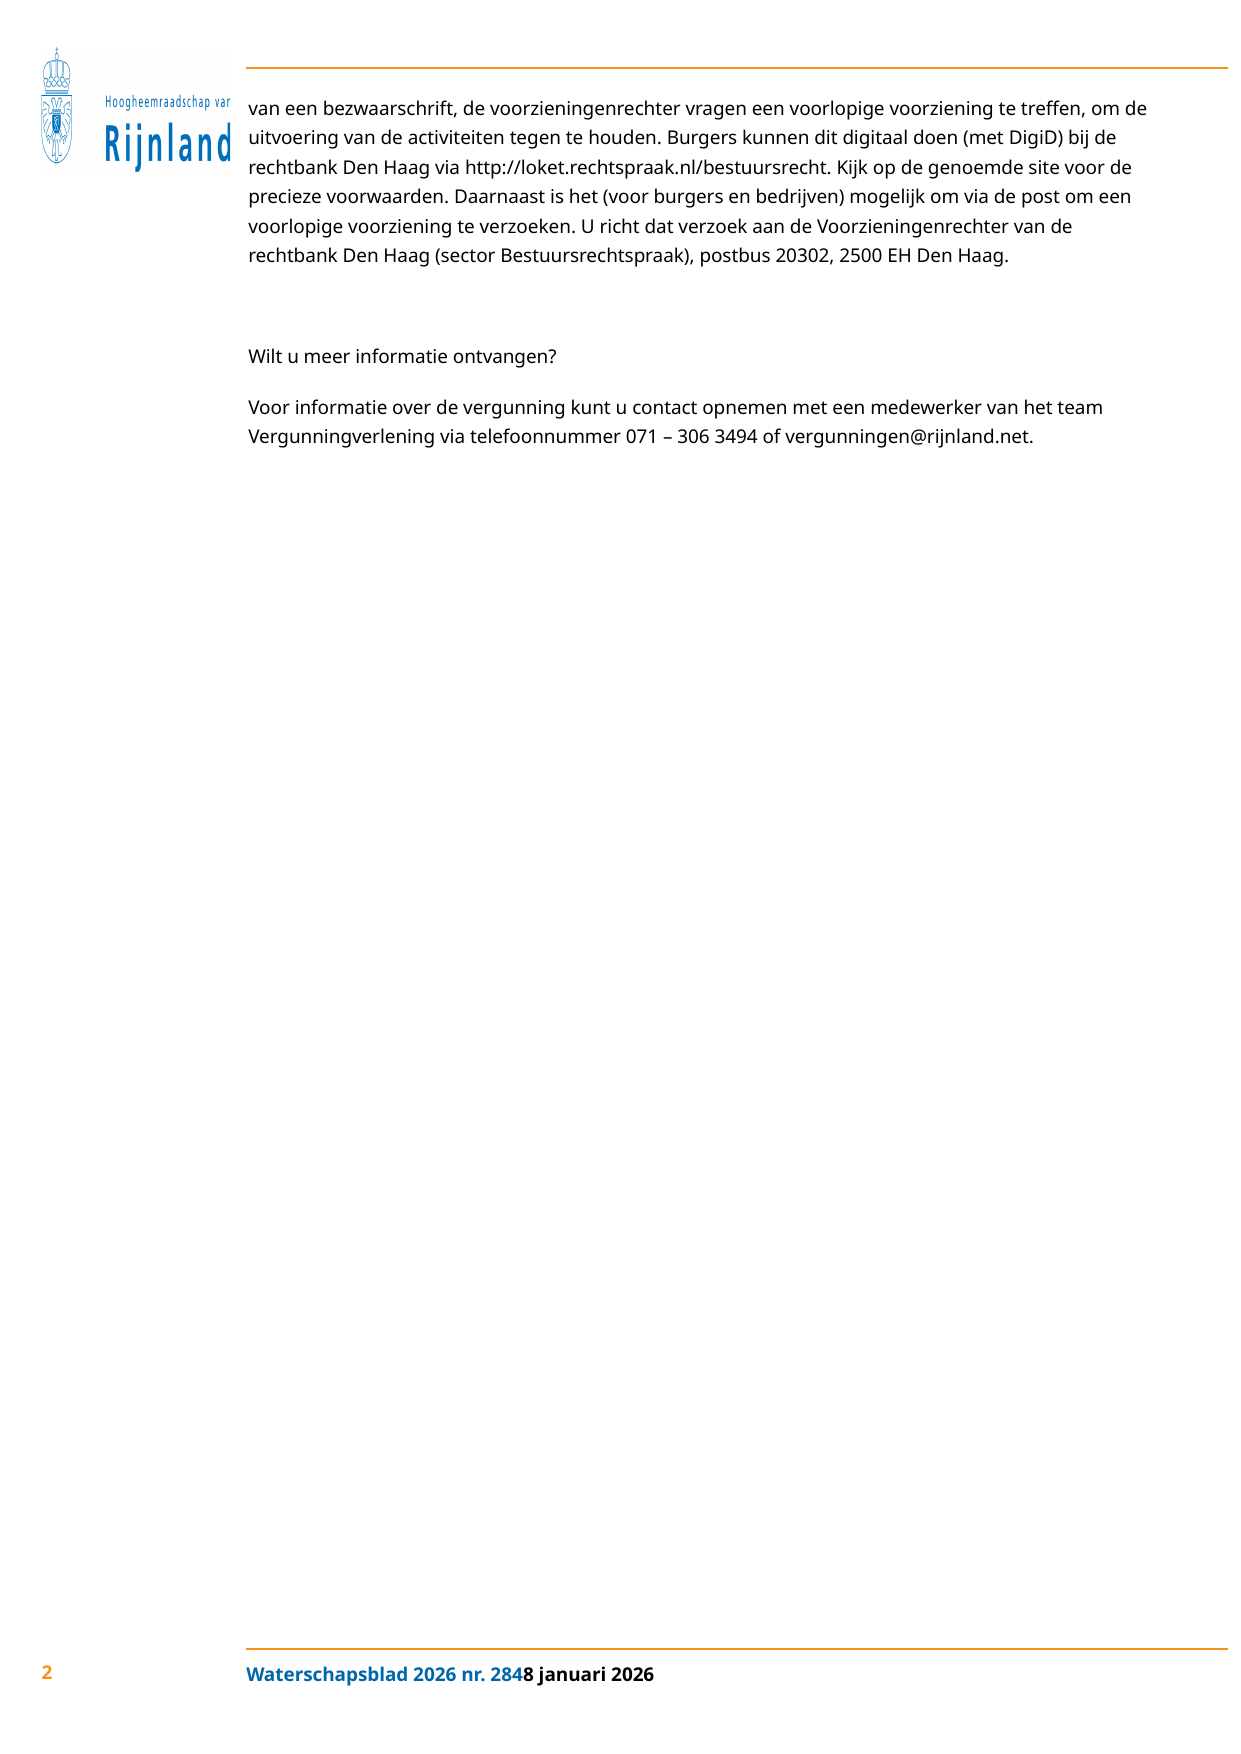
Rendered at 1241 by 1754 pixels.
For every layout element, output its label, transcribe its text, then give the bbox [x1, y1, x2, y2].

text Wilt u meer informatie ontvangen? [248, 343, 1152, 369]
text van een bezwaarschrift, de voorzieningenrechter vragen een voorlopige voorziening te treffen, om de uitvoering van de activiteiten tegen te houden. Burgers kunnen dit digitaal doen (met DigiD) bij de rechtbank Den Haag via http://loket.rechtspraak.nl/bestuursrecht. Kijk op de genoemde site voor de precieze voorwaarden. Daarnaast is het (voor burgers en bedrijven) mogelijk om via de post om een voorlopige voorziening te verzoeken. U richt dat verzoek aan de Voorzieningenrechter van de rechtbank Den Haag (sector Bestuursrechtspraak), postbus 20302, 2500 EH Den Haag. [248, 95, 1152, 268]
text Voor informatie over de vergunning kunt u contact opnemen met een medewerker van het team Vergunningverlening via telefoonnummer 071 – 306 3494 of vergunningen@rijnland.net. [248, 394, 1152, 449]
picture [41, 47, 231, 172]
